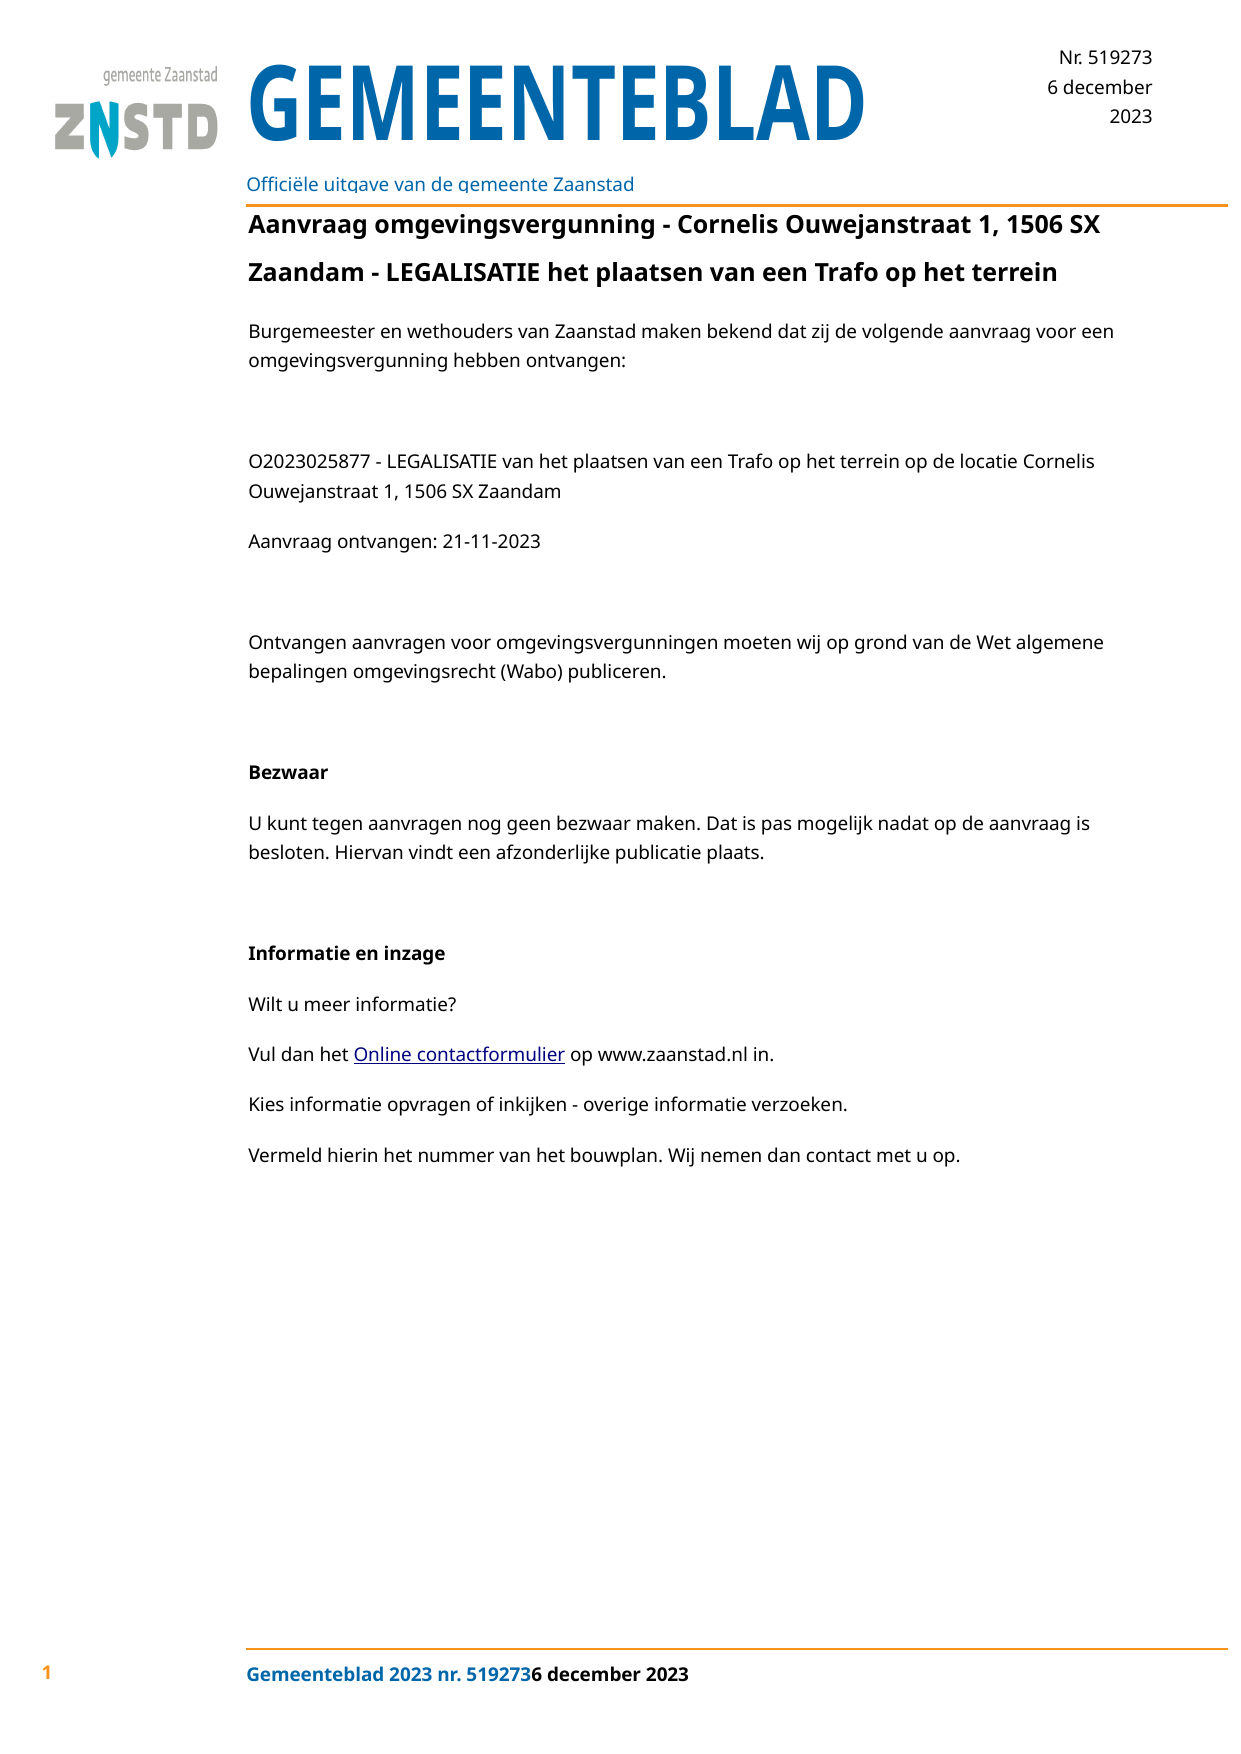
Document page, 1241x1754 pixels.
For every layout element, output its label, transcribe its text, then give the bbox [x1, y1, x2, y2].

text Informatie en inzage [248, 940, 1152, 966]
text Wilt u meer informatie? [248, 991, 1152, 1017]
text Kies informatie opvragen of inkijken - overige informatie verzoeken. [248, 1092, 1152, 1117]
text Aanvraag ontvangen: 21-11-2023 [248, 528, 1152, 554]
text Ontvangen aanvragen voor omgevingsvergunningen moeten wij op grond van de Wet algemene bepalingen omgevingsrecht (Wabo) publiceren. [248, 629, 1152, 684]
text Bezwaar [248, 759, 1152, 785]
picture [41, 47, 231, 172]
text Burgemeester en wethouders van Zaanstad maken bekend dat zij de volgende aanvraag voor een omgevingsvergunning hebben ontvangen: [248, 318, 1152, 373]
text U kunt tegen aanvragen nog geen bezwaar maken. Dat is pas mogelijk nadat op de aanvraag is besloten. Hiervan vindt een afzonderlijke publicatie plaats. [248, 810, 1152, 865]
text Vermeld hierin het nummer van het bouwplan. Wij nemen dan contact met u op. [248, 1142, 1152, 1168]
text Vul dan het Online contactformulier op www.zaanstad.nl in. [248, 1041, 1152, 1067]
text Aanvraag omgevingsvergunning - Cornelis Ouwejanstraat 1, 1506 SX Zaandam - LEGALISATIE het plaatsen van een Trafo op het terrein [248, 207, 1152, 288]
text O2023025877 - LEGALISATIE van het plaatsen van een Trafo op het terrein op de locatie Cornelis Ouwejanstraat 1, 1506 SX Zaandam [248, 448, 1152, 504]
